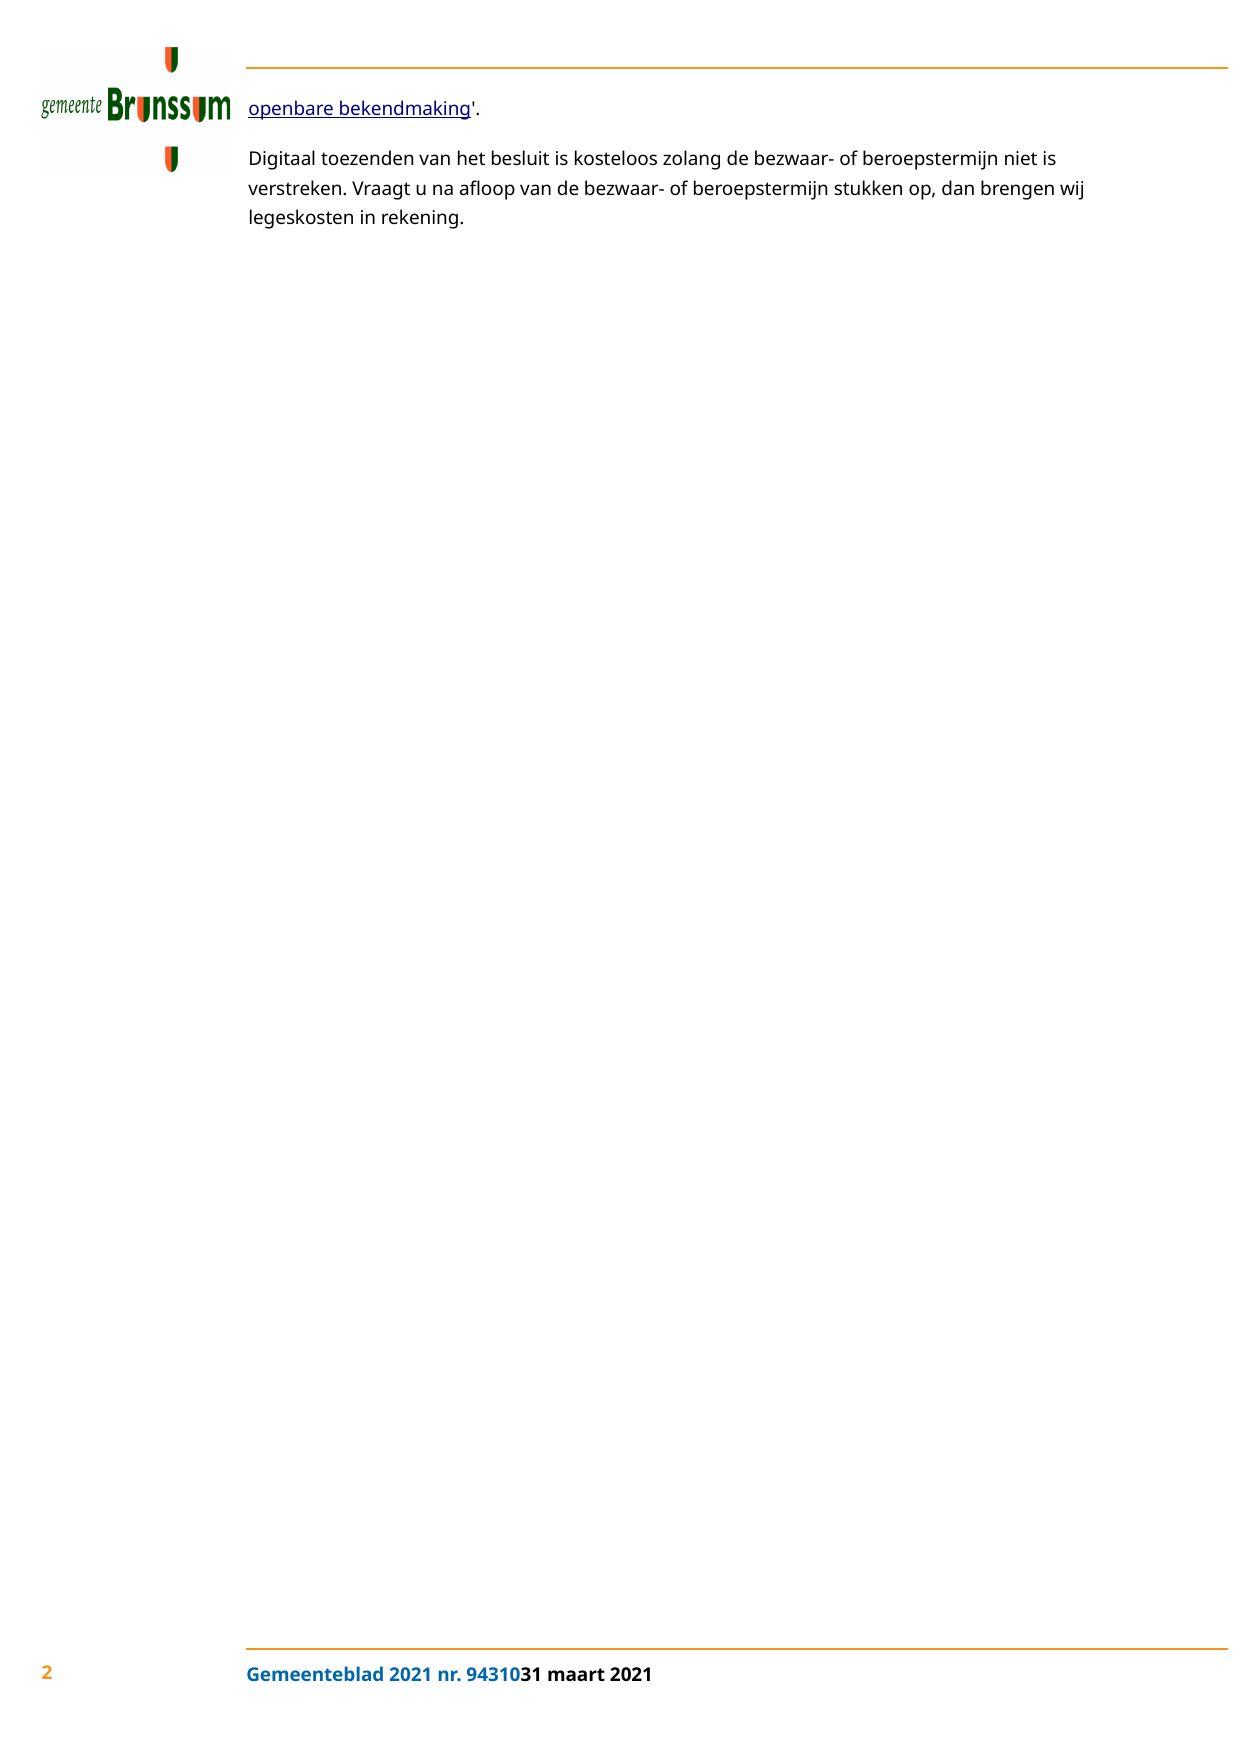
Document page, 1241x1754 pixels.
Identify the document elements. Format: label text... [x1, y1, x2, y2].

text openbare bekendmaking'. [248, 95, 1152, 121]
text Digitaal toezenden van het besluit is kosteloos zolang de bezwaar- of beroepstermijn niet is verstreken. Vraagt u na afloop van de bezwaar- of beroepstermijn stukken op, dan brengen wij legeskosten in rekening. [248, 145, 1152, 230]
picture [41, 47, 231, 172]
